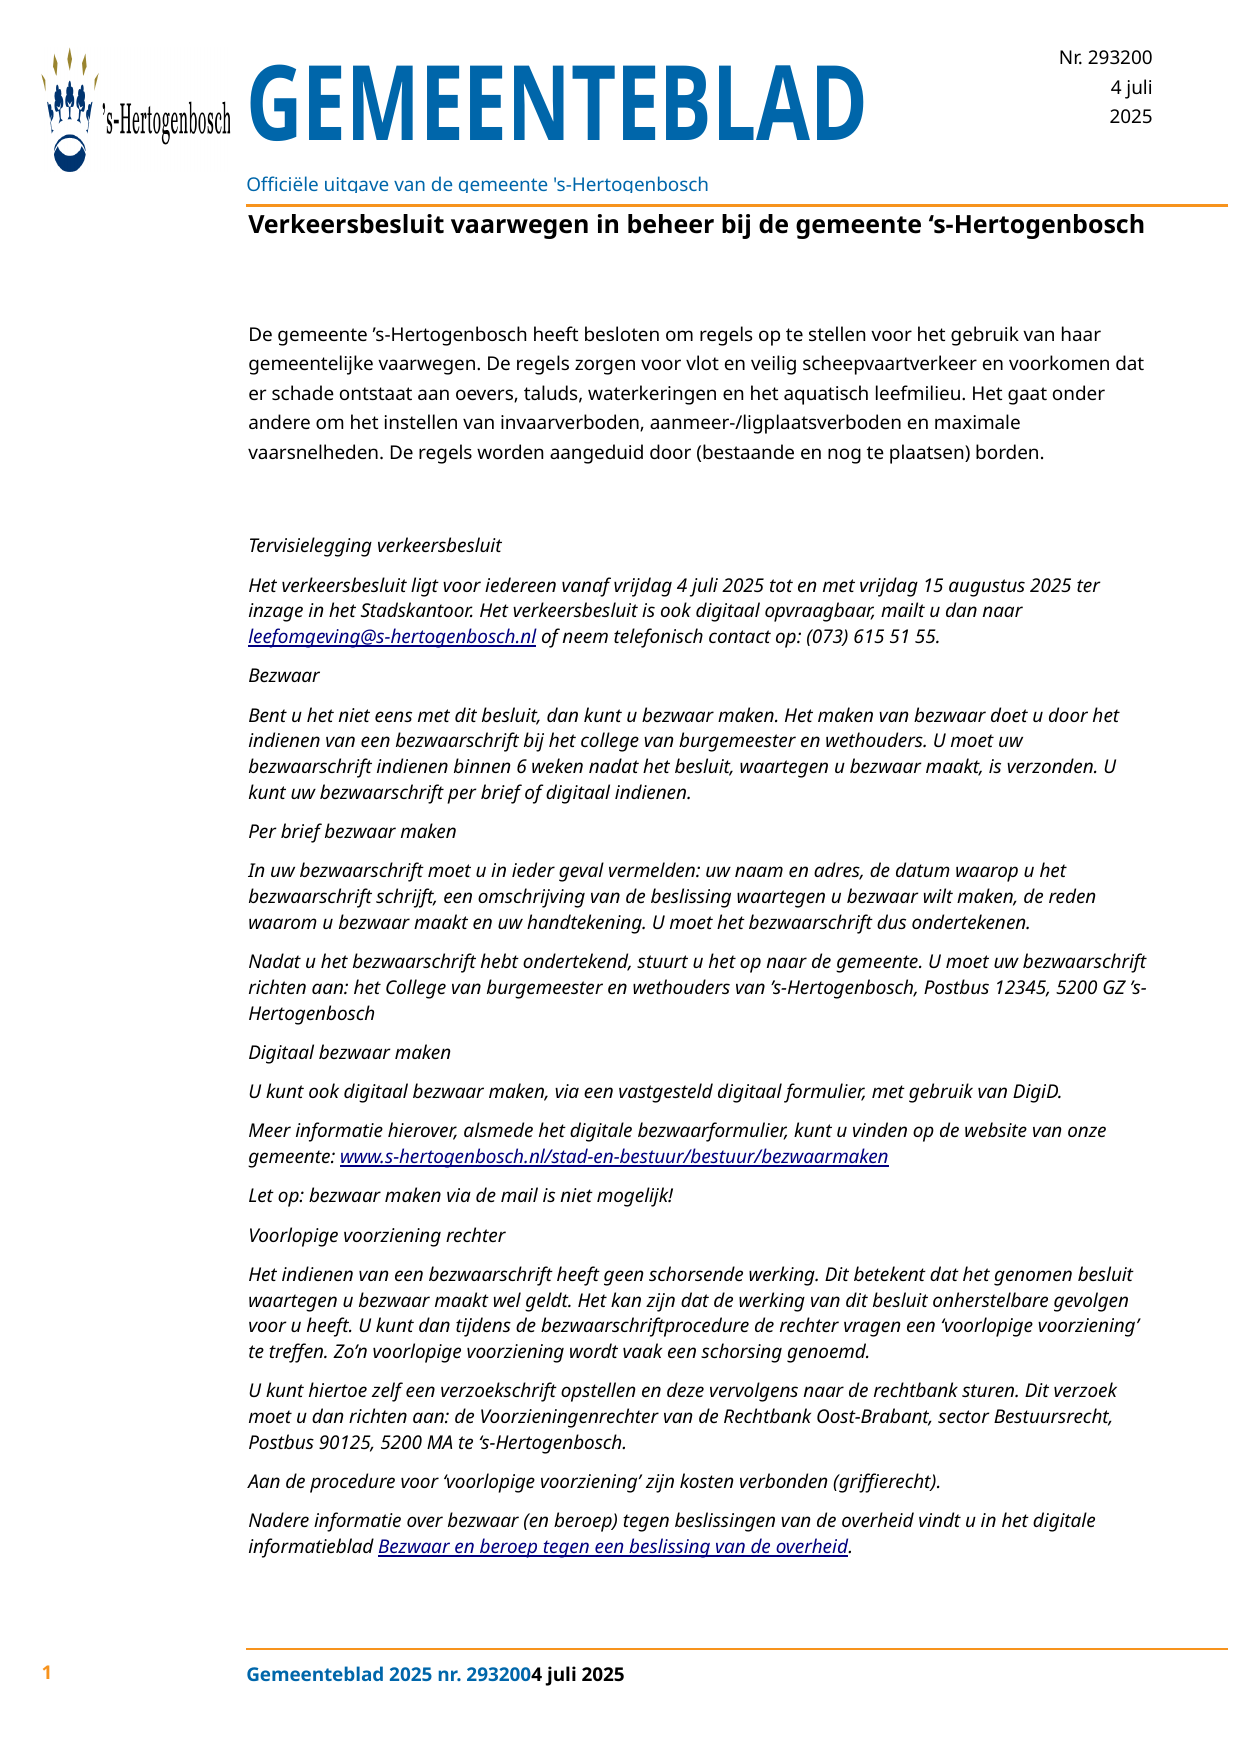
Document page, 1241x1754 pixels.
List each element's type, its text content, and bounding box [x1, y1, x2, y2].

text In uw bezwaarschrift moet u in ieder geval vermelden: uw naam en adres, de datum waarop u het bezwaarschrift schrijft, een omschrijving van de beslissing waartegen u bezwaar wilt maken, de reden waarom u bezwaar maakt en uw handtekening. U moet het bezwaarschrift dus ondertekenen. [248, 858, 1152, 935]
text Nadat u het bezwaarschrift hebt ondertekend, stuurt u het op naar de gemeente. U moet uw bezwaarschrift richten aan: het College van burgemeester en wethouders van ’s-Hertogenbosch, Postbus 12345, 5200 GZ ’s-Hertogenbosch [248, 948, 1152, 1026]
text Aan de procedure voor ‘voorlopige voorziening’ zijn kosten verbonden (griffierecht). [248, 1468, 1152, 1494]
picture [41, 47, 231, 172]
text Het verkeersbesluit ligt voor iedereen vanaf vrijdag 4 juli 2025 tot en met vrijdag 15 augustus 2025 ter inzage in het Stadskantoor. Het verkeersbesluit is ook digitaal opvraagbaar, mailt u dan naar leefomgeving@s-hertogenbosch.nl of neem telefonisch contact op: (073) 615 51 55. [248, 572, 1152, 649]
text Bezwaar [248, 663, 1152, 688]
text Tervisielegging verkeersbesluit [248, 533, 1152, 558]
text Verkeersbesluit vaarwegen in beheer bij de gemeente ‘s-Hertogenbosch [248, 207, 1152, 241]
text Nadere informatie over bezwaar (en beroep) tegen beslissingen van de overheid vindt u in het digitale informatieblad Bezwaar en beroep tegen een beslissing van de overheid. [248, 1508, 1152, 1559]
text U kunt ook digitaal bezwaar maken, via een vastgesteld digitaal formulier, met gebruik van DigiD. [248, 1078, 1152, 1104]
text Per brief bezwaar maken [248, 818, 1152, 844]
text Digitaal bezwaar maken [248, 1039, 1152, 1065]
text Voorlopige voorziening rechter [248, 1222, 1152, 1248]
text De gemeente ’s-Hertogenbosch heeft besloten om regels op te stellen voor het gebruik van haar gemeentelijke vaarwegen. De regels zorgen voor vlot en veilig scheepvaartverkeer en voorkomen dat er schade ontstaat aan oevers, taluds, waterkeringen en het aquatisch leefmilieu. Het gaat onder andere om het instellen van invaarverboden, aanmeer-/ligplaatsverboden en maximale vaarsnelheden. De regels worden aangeduid door (bestaande en nog te plaatsen) borden. [248, 321, 1152, 465]
text U kunt hiertoe zelf een verzoekschrift opstellen en deze vervolgens naar de rechtbank sturen. Dit verzoek moet u dan richten aan: de Voorzieningenrechter van de Rechtbank Oost-Brabant, sector Bestuursrecht, Postbus 90125, 5200 MA te ‘s-Hertogenbosch. [248, 1378, 1152, 1455]
text Let op: bezwaar maken via de mail is niet mogelijk! [248, 1183, 1152, 1208]
text Meer informatie hierover, alsmede het digitale bezwaarformulier, kunt u vinden op de website van onze gemeente: www.s-hertogenbosch.nl/stad-en-bestuur/bestuur/bezwaarmaken [248, 1118, 1152, 1169]
text Het indienen van een bezwaarschrift heeft geen schorsende werking. Dit betekent dat het genomen besluit waartegen u bezwaar maakt wel geldt. Het kan zijn dat de werking van dit besluit onherstelbare gevolgen voor u heeft. U kunt dan tijdens de bezwaarschriftprocedure de rechter vragen een ‘voorlopige voorziening’ te treffen. Zo’n voorlopige voorziening wordt vaak een schorsing genoemd. [248, 1261, 1152, 1364]
text Bent u het niet eens met dit besluit, dan kunt u bezwaar maken. Het maken van bezwaar doet u door het indienen van een bezwaarschrift bij het college van burgemeester en wethouders. U moet uw bezwaarschrift indienen binnen 6 weken nadat het besluit, waartegen u bezwaar maakt, is verzonden. U kunt uw bezwaarschrift per brief of digitaal indienen. [248, 702, 1152, 805]
